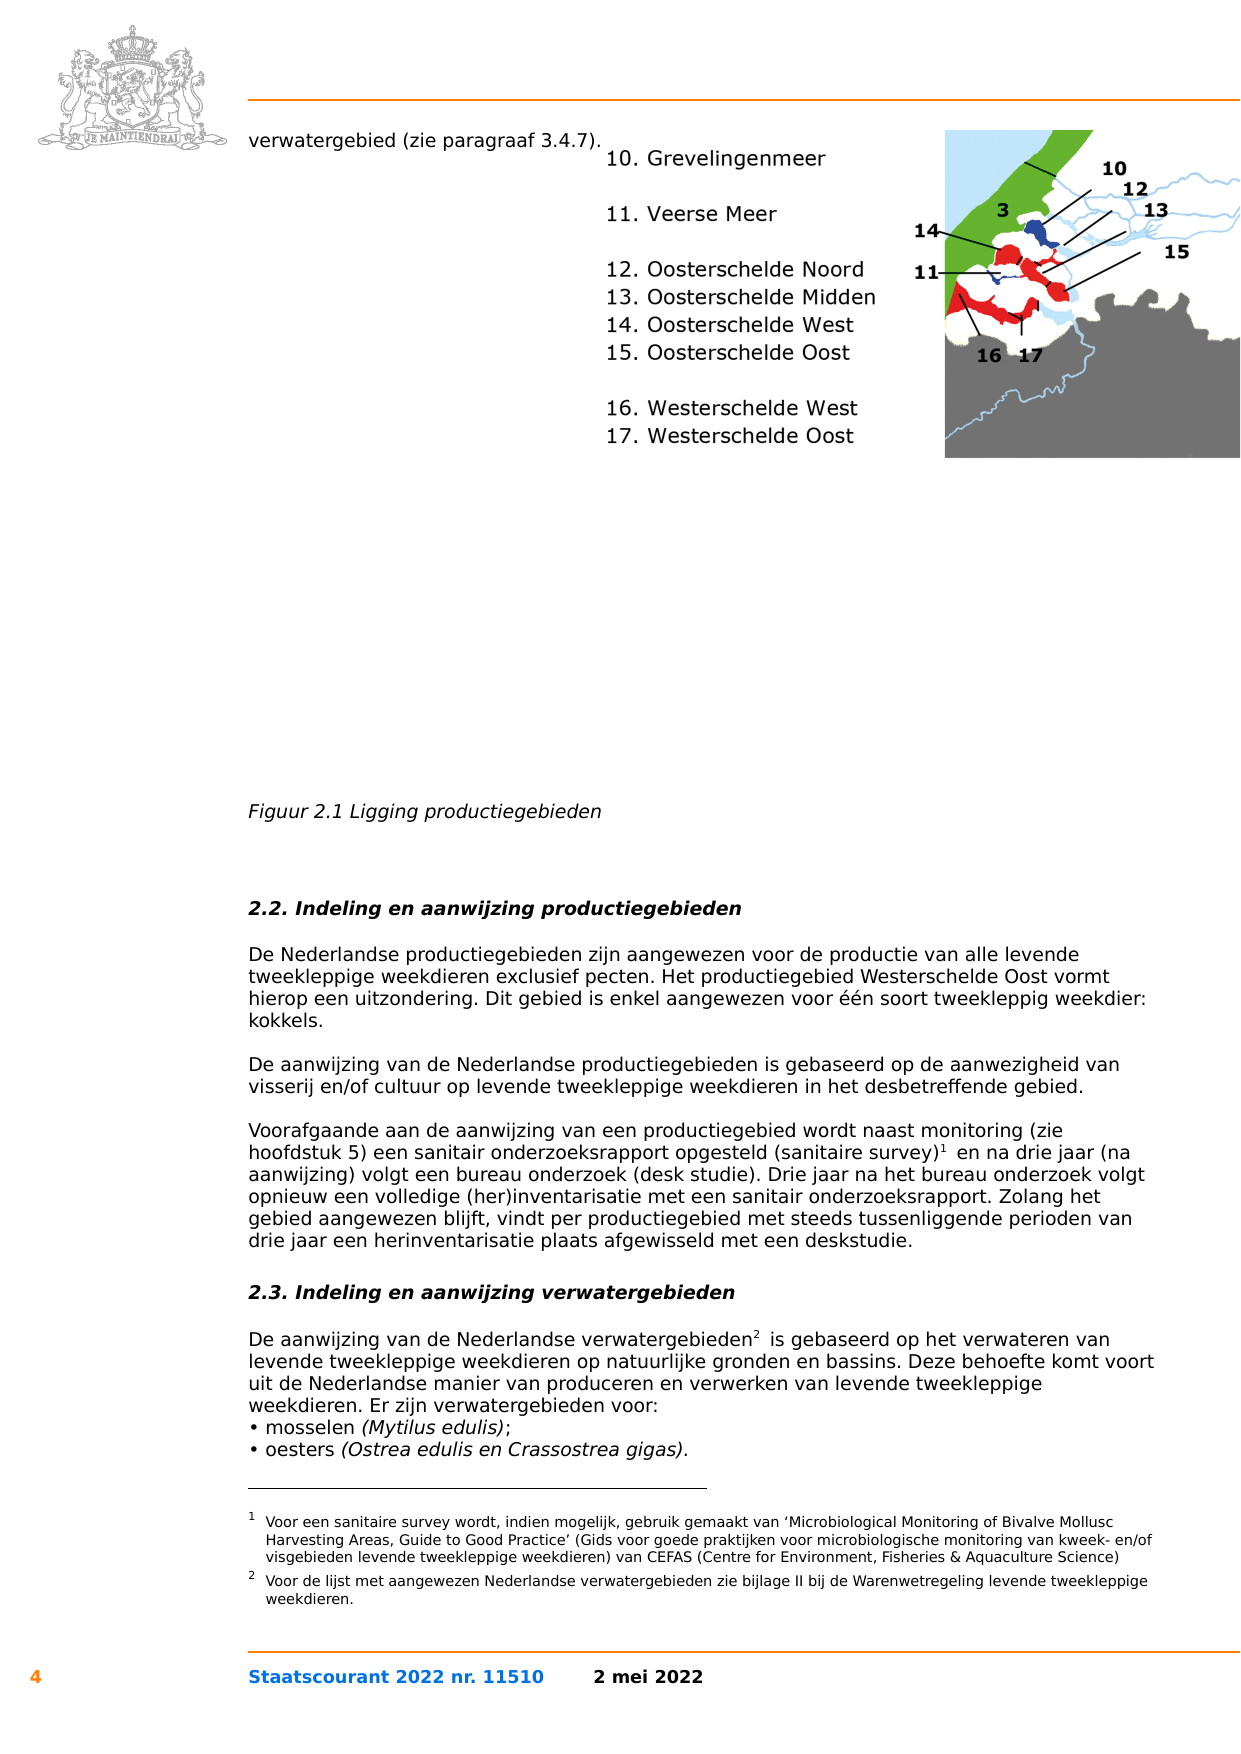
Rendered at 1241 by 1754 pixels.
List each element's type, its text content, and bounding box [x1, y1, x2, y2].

subtitle 2.3. Indeling en aanwijzing verwatergebieden [248, 1282, 1163, 1304]
text • mosselen (Mytilus edulis); [248, 1417, 1163, 1439]
text • oesters (Ostrea edulis en Crassostrea gigas). [248, 1439, 1163, 1461]
text verwatergebied (zie paragraaf 3.4.7). Figuur 2.1 Ligging productiegebieden [248, 130, 1163, 867]
text De aanwijzing van de Nederlandse productiegebieden is gebaseerd op de aanwezigheid van visserij en/of cultuur op levende tweekleppige weekdieren in het desbetreffende gebied. [248, 1054, 1163, 1098]
subtitle 2.2. Indeling en aanwijzing productiegebieden [248, 897, 1163, 919]
picture [38, 25, 227, 150]
text Voor de lijst met aangewezen Nederlandse verwatergebieden zie bijlage II bij de Warenwetregeling levende tweekleppige weekdieren. [248, 1569, 1163, 1608]
text De Nederlandse productiegebieden zijn aangewezen voor de productie van alle levende tweekleppige weekdieren exclusief pecten. Het productiegebied Westerschelde Oost vormt hierop een uitzondering. Dit gebied is enkel aangewezen voor één soort tweekleppig weekdier: kokkels. [248, 944, 1163, 1032]
text Voor een sanitaire survey wordt, indien mogelijk, gebruik gemaakt van ‘Microbiological Monitoring of Bivalve Mollusc Harvesting Areas, Guide to Good Practice’ (Gids voor goede praktijken voor microbiologische monitoring van kweek- en/of visgebieden levende tweekleppige weekdieren) van CEFAS (Centre for Environment, Fisheries & Aquaculture Science) [248, 1510, 1163, 1566]
text De aanwijzing van de Nederlandse verwatergebieden is gebaseerd op het verwateren van levende tweekleppige weekdieren op natuurlijke gronden en bassins. Deze behoefte komt voort uit de Nederlandse manier van produceren en verwerken van levende tweekleppige weekdieren. Er zijn verwatergebieden voor: [248, 1329, 1163, 1417]
text Voorafgaande aan de aanwijzing van een productiegebied wordt naast monitoring (zie hoofdstuk 5) een sanitair onderzoeksrapport opgesteld (sanitaire survey) en na drie jaar (na aanwijzing) volgt een bureau onderzoek (desk studie). Drie jaar na het bureau onderzoek volgt opnieuw een volledige (her)inventarisatie met een sanitair onderzoeksrapport. Zolang het gebied aangewezen blijft, vindt per productiegebied met steeds tussenliggende perioden van drie jaar een herinventarisatie plaats afgewisseld met een deskstudie. [248, 1120, 1163, 1252]
picture [601, 130, 1241, 462]
